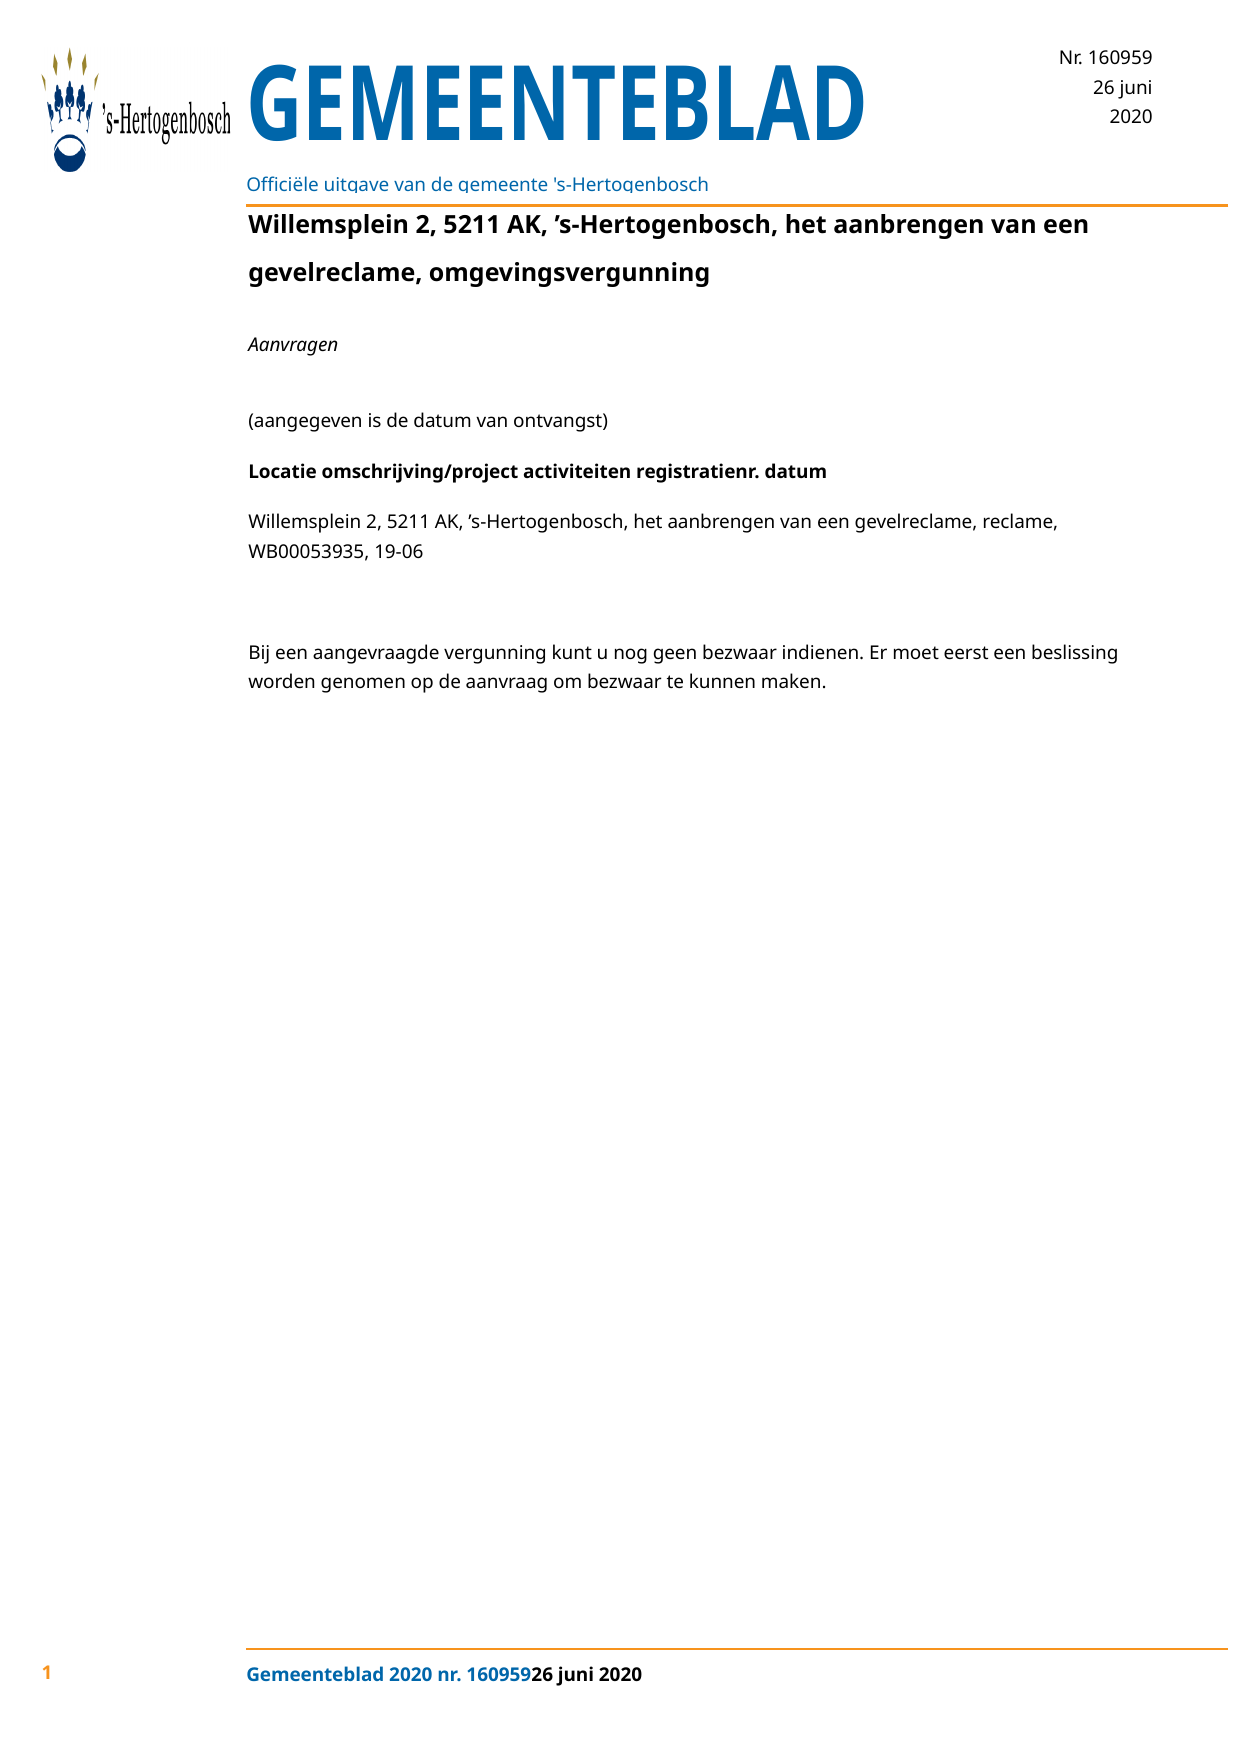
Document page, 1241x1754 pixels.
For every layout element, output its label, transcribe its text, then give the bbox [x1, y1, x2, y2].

text Bij een aangevraagde vergunning kunt u nog geen bezwaar indienen. Er moet eerst een beslissing worden genomen op de aanvraag om bezwaar te kunnen maken. [248, 639, 1152, 694]
text Locatie omschrijving/project activiteiten registratienr. datum [248, 458, 1152, 484]
text Aanvragen [248, 331, 1152, 357]
text Willemsplein 2, 5211 AK, ’s-Hertogenbosch, het aanbrengen van een gevelreclame, omgevingsvergunning [248, 207, 1152, 288]
text (aangegeven is de datum van ontvangst) [248, 408, 1152, 433]
picture [41, 47, 231, 172]
text Willemsplein 2, 5211 AK, ’s-Hertogenbosch, het aanbrengen van een gevelreclame, reclame, WB00053935, 19-06 [248, 508, 1152, 564]
